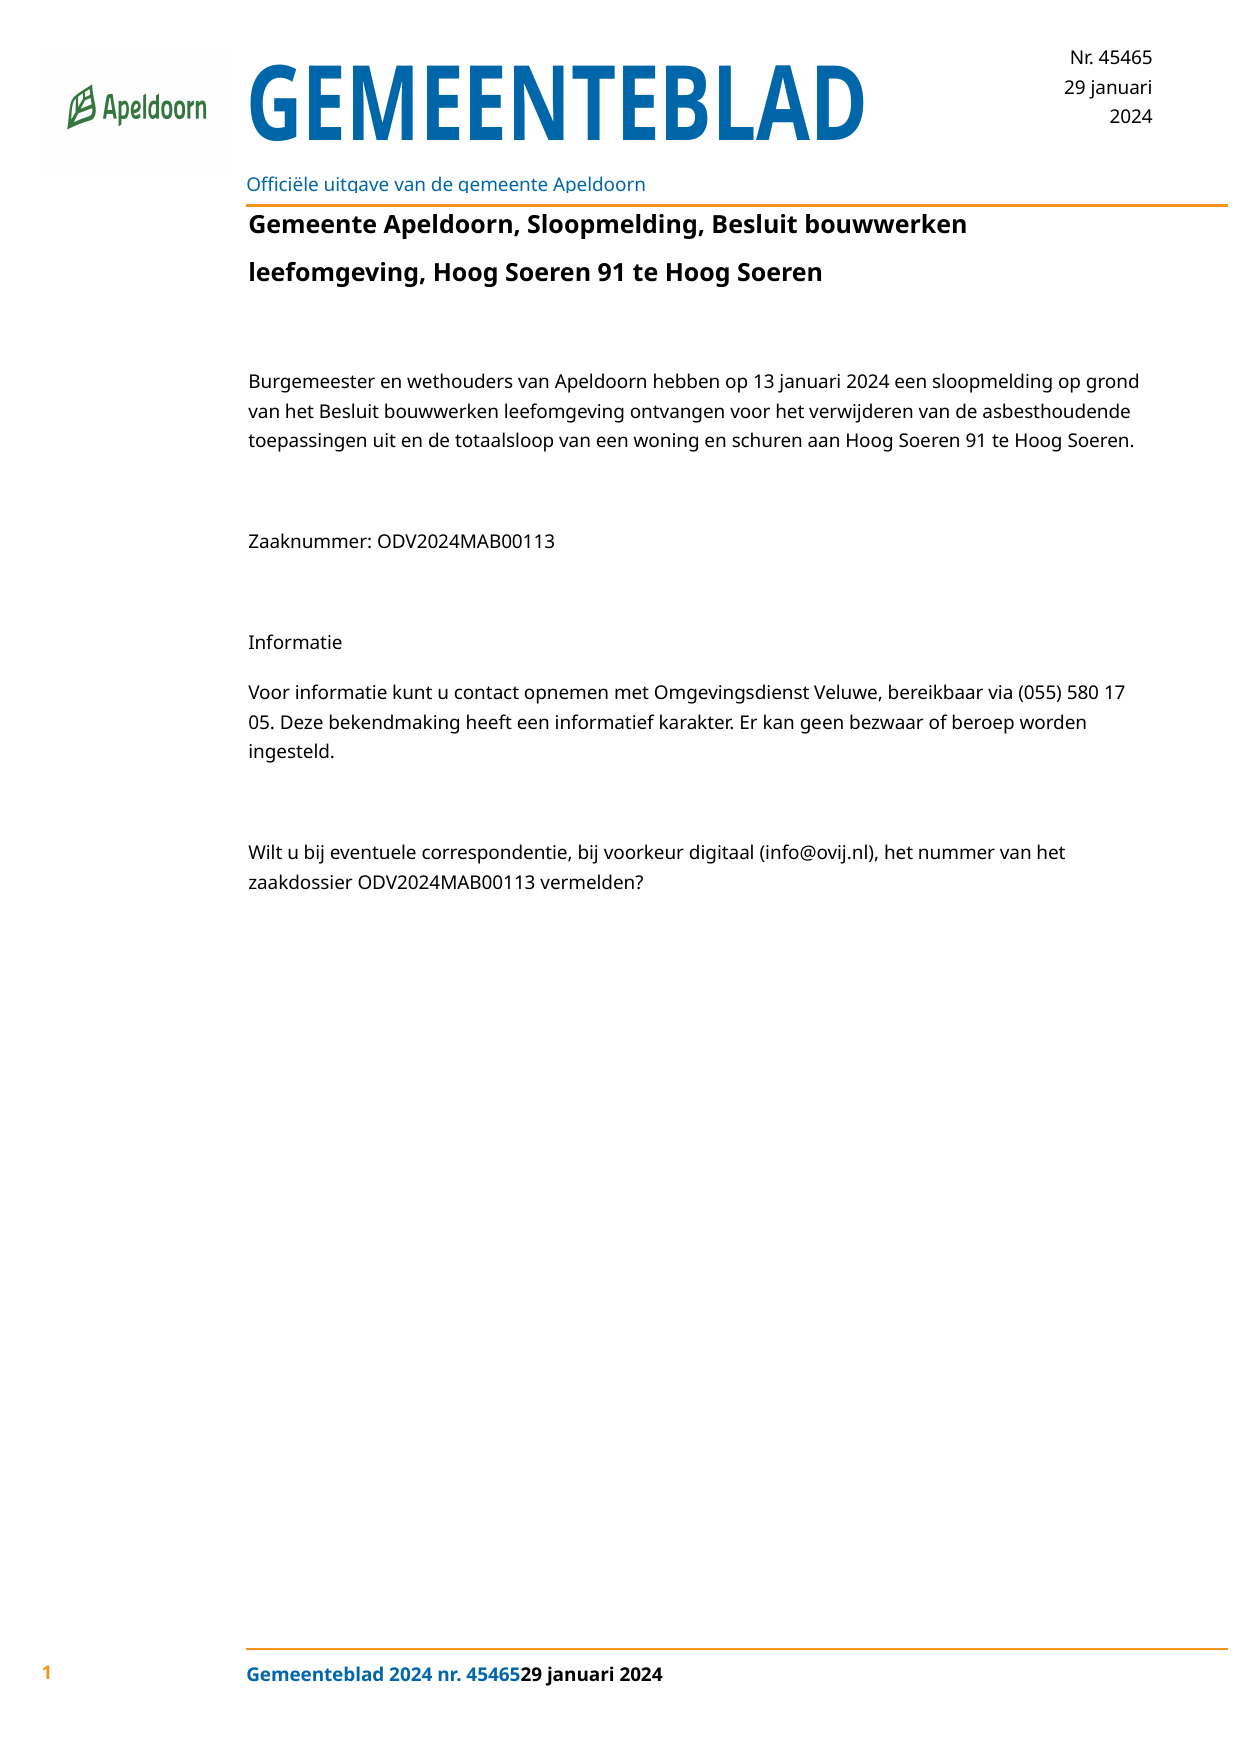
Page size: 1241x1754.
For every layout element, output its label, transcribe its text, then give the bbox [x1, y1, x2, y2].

text Zaaknummer: ODV2024MAB00113 [248, 528, 1152, 554]
text Gemeente Apeldoorn, Sloopmelding, Besluit bouwwerken leefomgeving, Hoog Soeren 91 te Hoog Soeren [248, 207, 1152, 288]
text Informatie [248, 629, 1152, 655]
text Wilt u bij eventuele correspondentie, bij voorkeur digitaal (info@ovij.nl), het nummer van het zaakdossier ODV2024MAB00113 vermelden? [248, 839, 1152, 895]
text Voor informatie kunt u contact opnemen met Omgevingsdienst Veluwe, bereikbaar via (055) 580 17 05. Deze bekendmaking heeft een informatief karakter. Er kan geen bezwaar of beroep worden ingesteld. [248, 679, 1152, 764]
text Burgemeester en wethouders van Apeldoorn hebben op 13 januari 2024 een sloopmelding op grond van het Besluit bouwwerken leefomgeving ontvangen voor het verwijderen van de asbesthoudende toepassingen uit en de totaalsloop van een woning en schuren aan Hoog Soeren 91 te Hoog Soeren. [248, 368, 1152, 453]
picture [41, 47, 231, 172]
